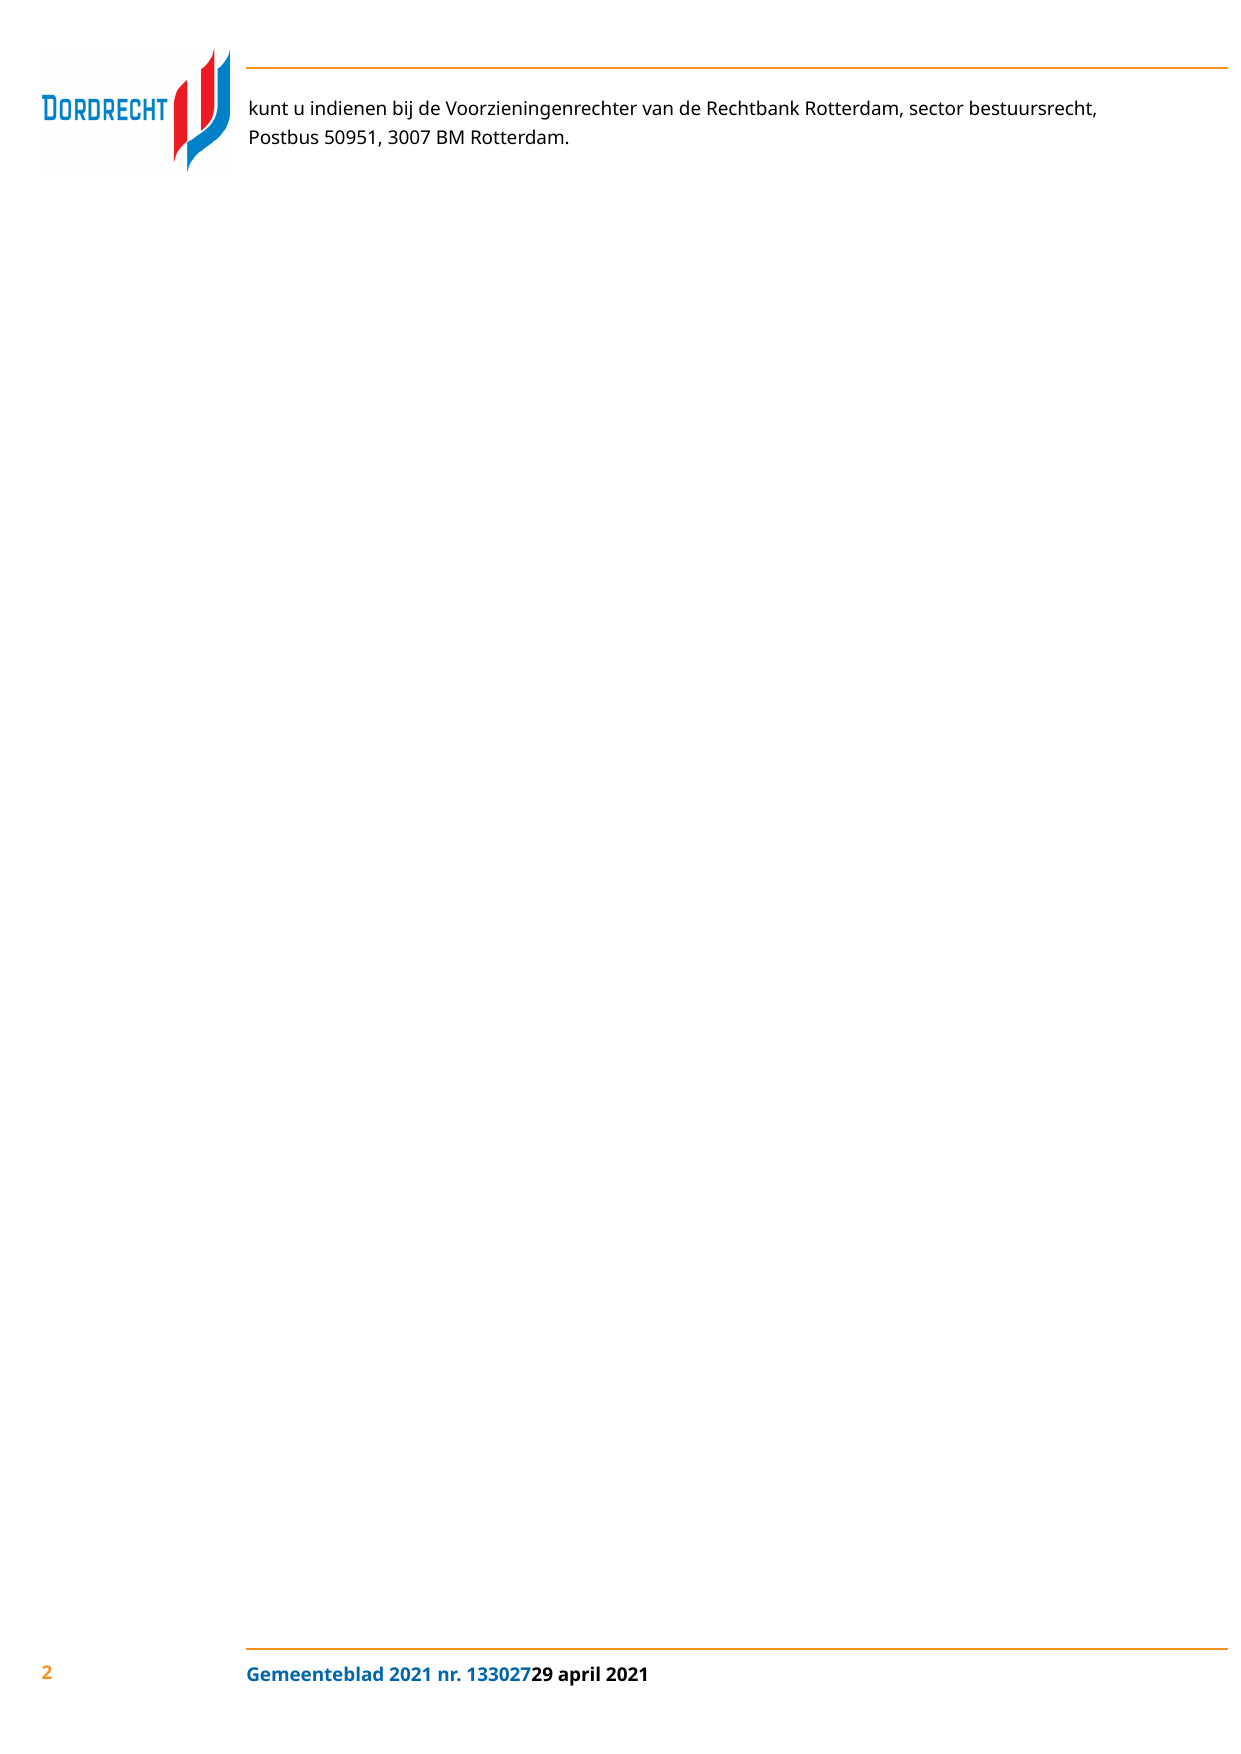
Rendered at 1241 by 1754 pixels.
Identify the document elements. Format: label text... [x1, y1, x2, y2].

picture [41, 47, 231, 172]
text kunt u indienen bij de Voorzieningenrechter van de Rechtbank Rotterdam, sector bestuursrecht, Postbus 50951, 3007 BM Rotterdam. [248, 95, 1152, 150]
